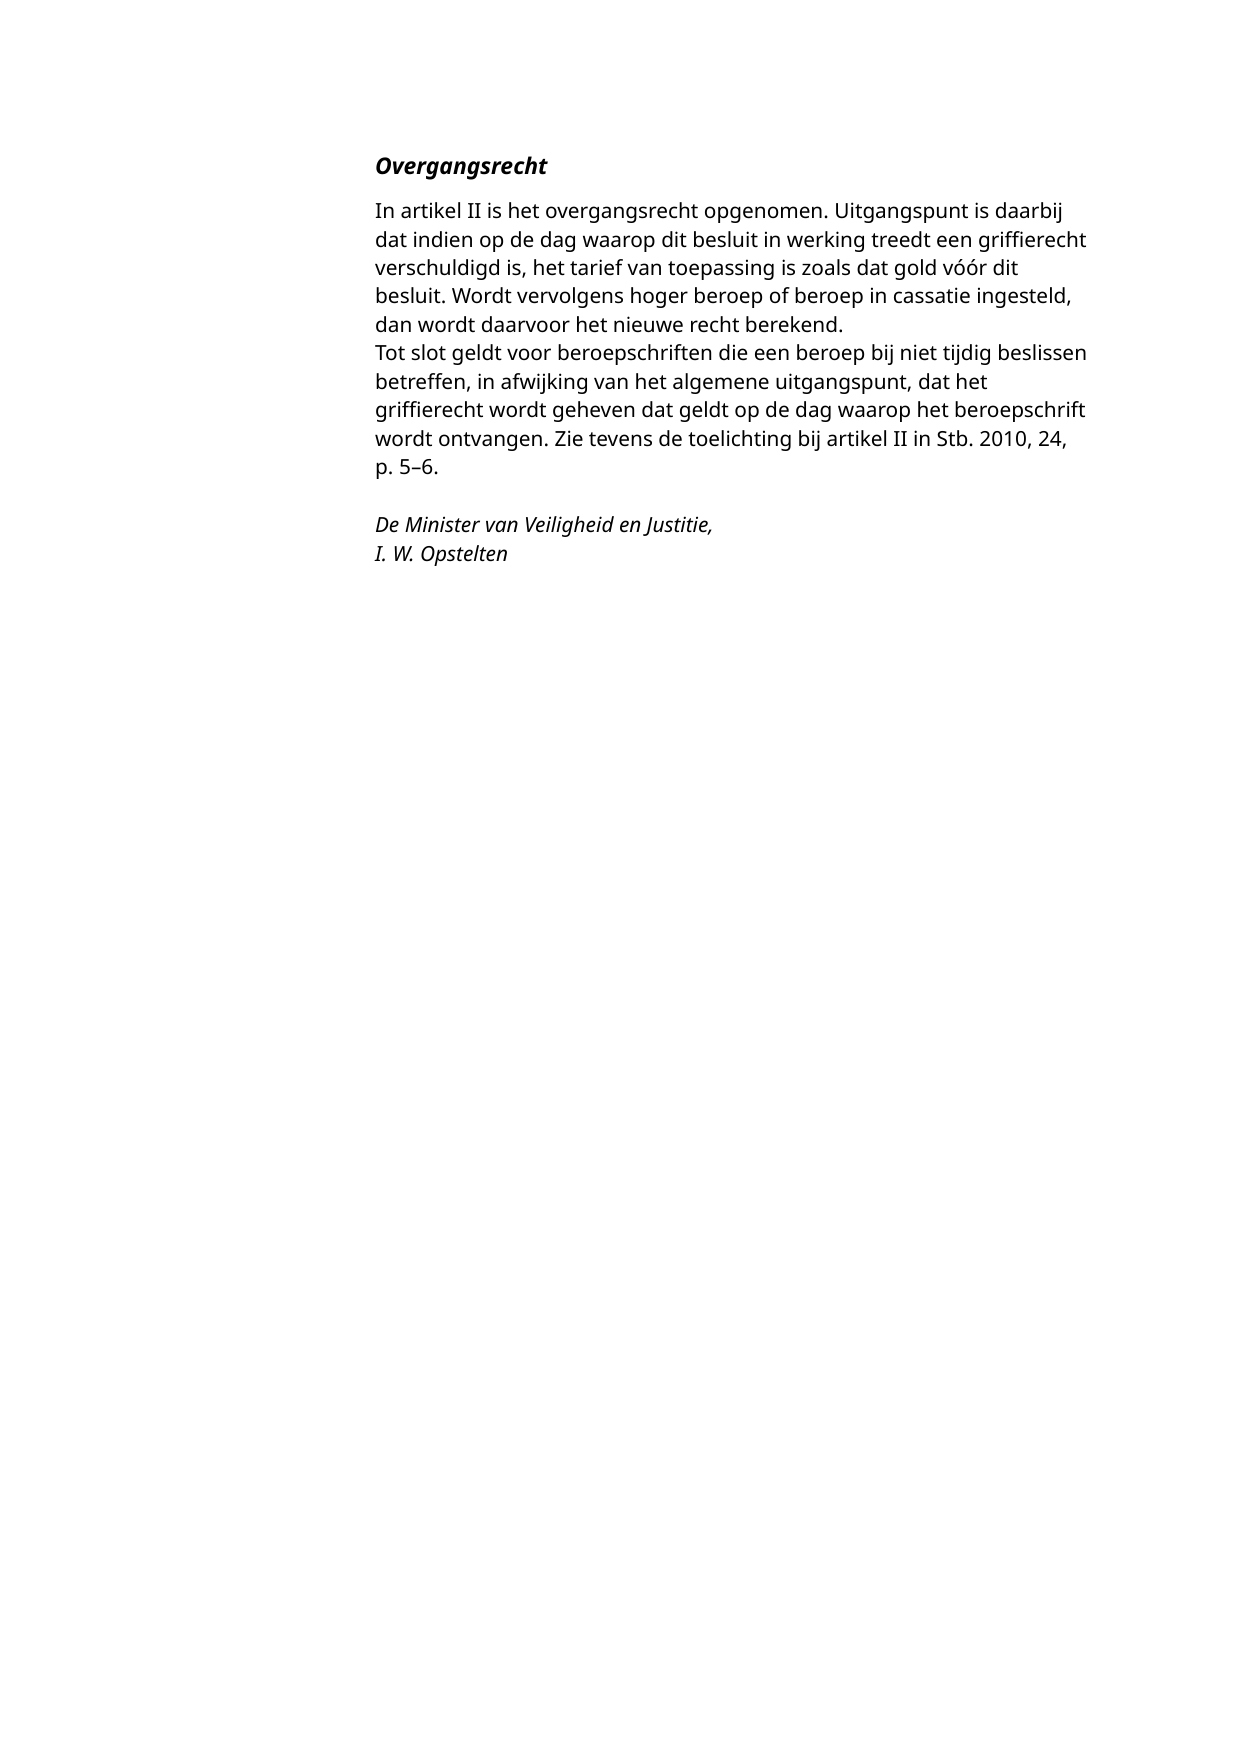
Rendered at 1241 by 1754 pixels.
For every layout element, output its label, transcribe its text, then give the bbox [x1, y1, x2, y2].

text I. W. Opstelten [375, 539, 1090, 567]
text In artikel II is het overgangsrecht opgenomen. Uitgangspunt is daarbij dat indien op de dag waarop dit besluit in werking treedt een griffierecht verschuldigd is, het tarief van toepassing is zoals dat gold vóór dit besluit. Wordt vervolgens hoger beroep of beroep in cassatie ingesteld, dan wordt daarvoor het nieuwe recht berekend. [375, 196, 1090, 338]
subtitle Overgangsrecht [375, 150, 1090, 181]
text Tot slot geldt voor beroepschriften die een beroep bij niet tijdig beslissen betreffen, in afwijking van het algemene uitgangspunt, dat het griffierecht wordt geheven dat geldt op de dag waarop het beroepschrift wordt ontvangen. Zie tevens de toelichting bij artikel II in Stb. 2010, 24, p. 5–6. [375, 338, 1090, 481]
text De Minister van Veiligheid en Justitie, [375, 511, 1090, 539]
